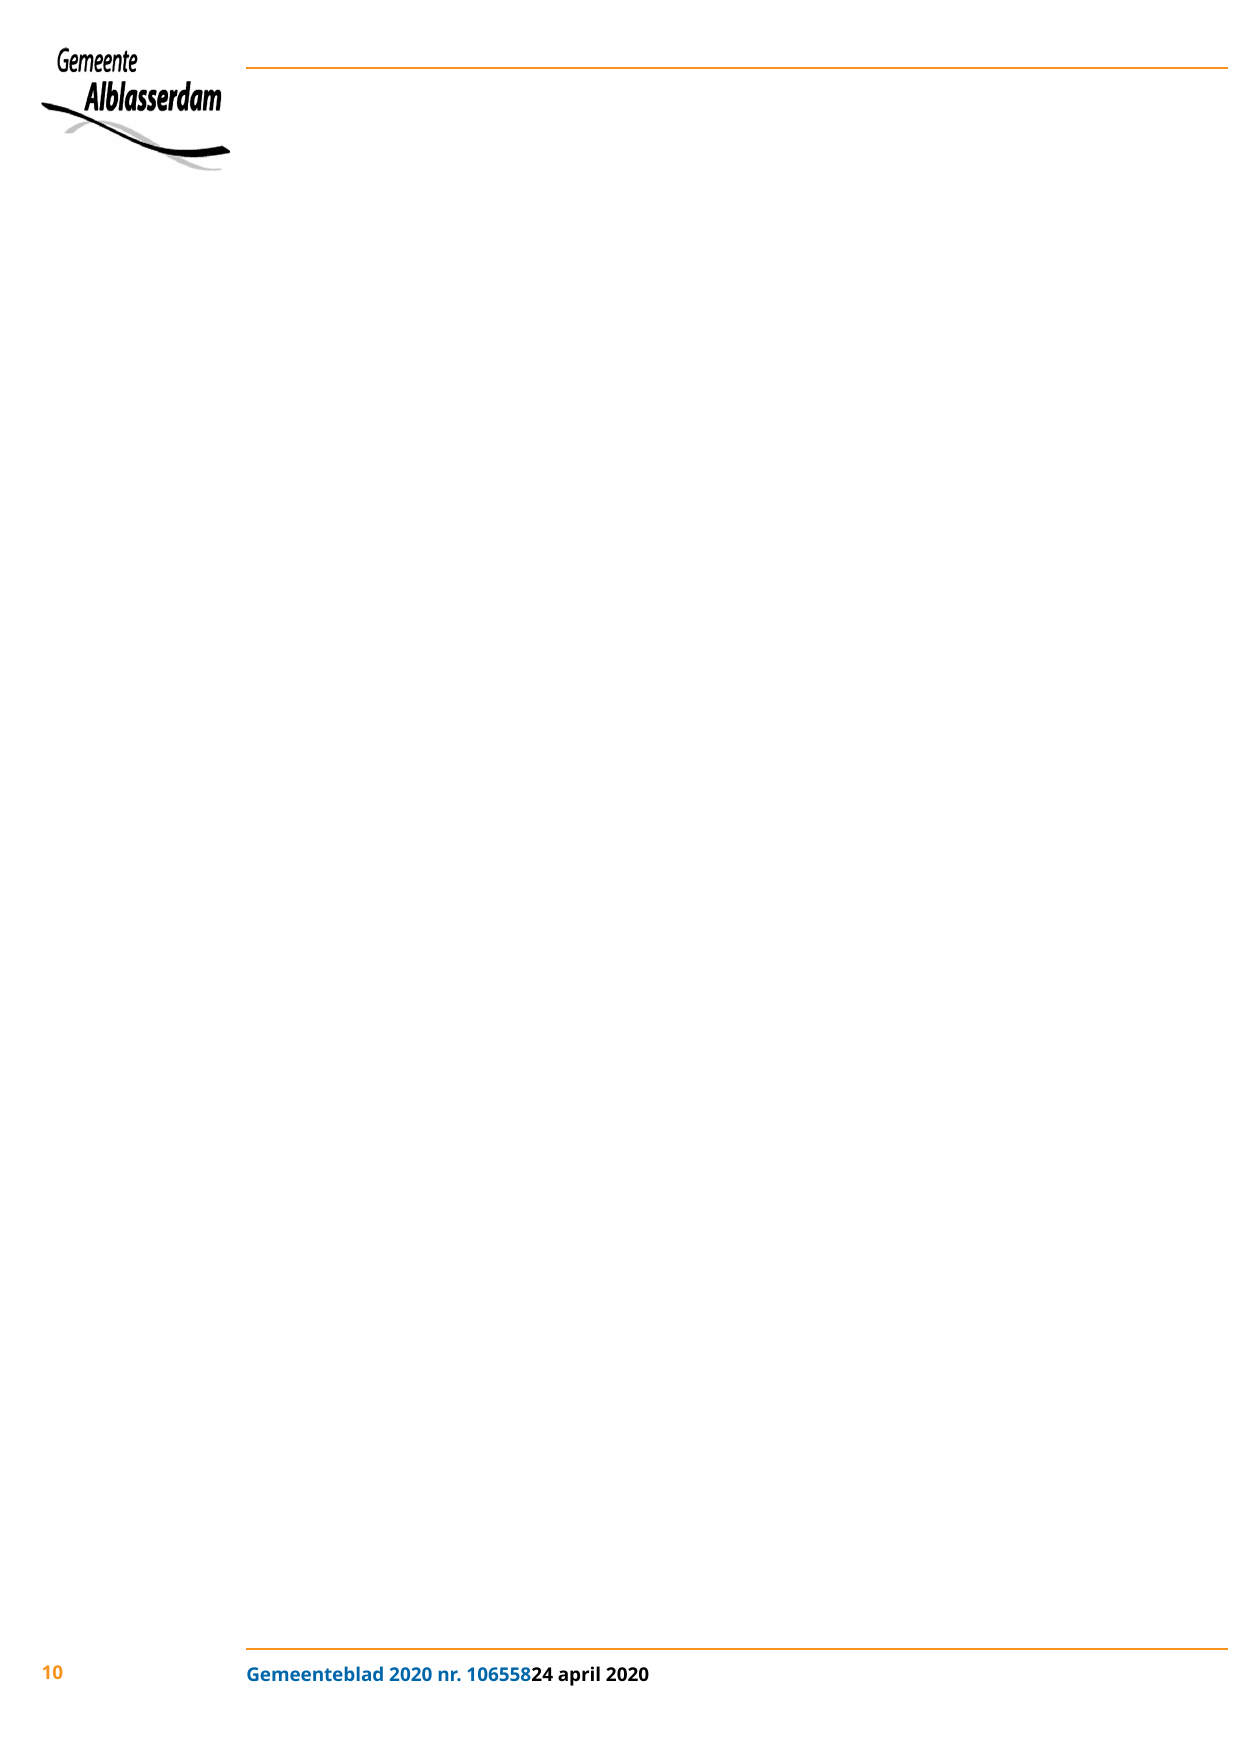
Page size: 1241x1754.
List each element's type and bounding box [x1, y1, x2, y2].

picture [41, 47, 231, 172]
